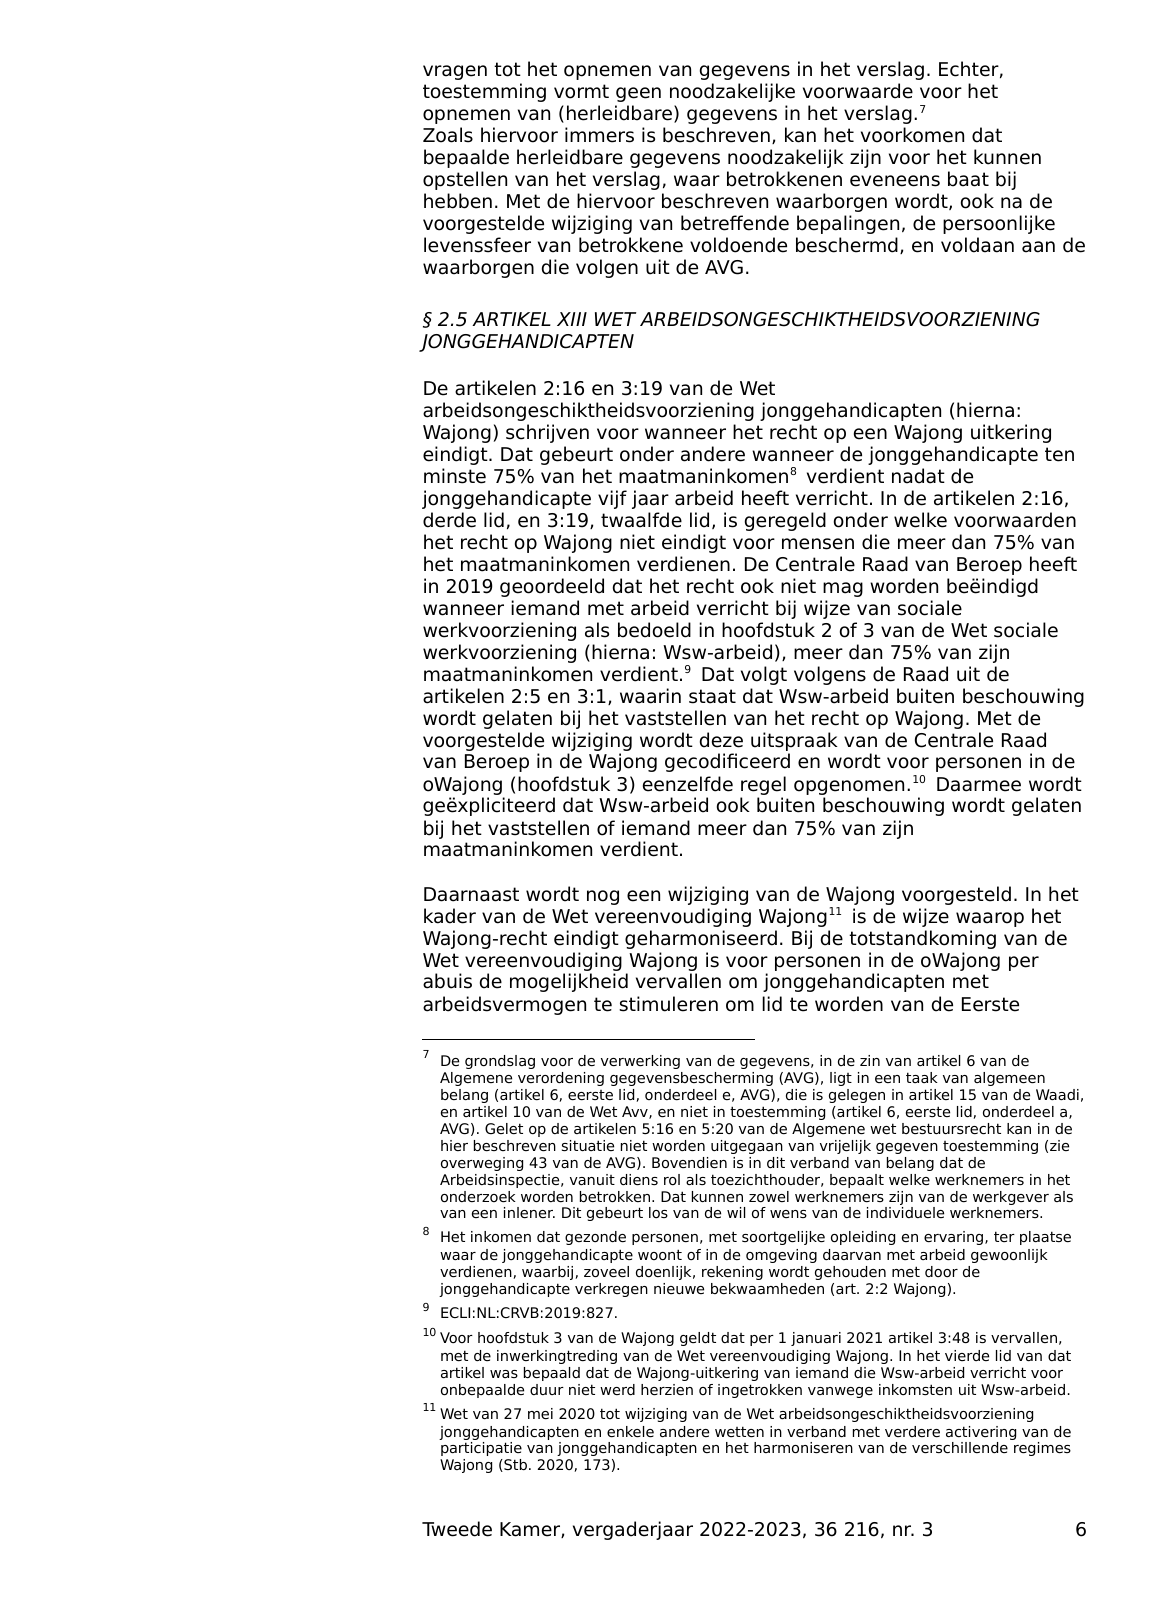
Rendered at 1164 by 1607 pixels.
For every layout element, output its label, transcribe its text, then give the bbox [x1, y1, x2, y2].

text ECLI:NL:CRVB:2019:827. [422, 1301, 1087, 1323]
subtitle § 2.5 ARTIKEL XIII WET ARBEIDSONGESCHIKTHEIDSVOORZIENING JONGGEHANDICAPTEN [422, 309, 1087, 353]
text De grondslag voor de verwerking van de gegevens, in de zin van artikel 6 van de Algemene verordening gegevensbescherming (AVG), ligt in een taak van algemeen belang (artikel 6, eerste lid, onderdeel e, AVG), die is gelegen in artikel 15 van de Waadi, en artikel 10 van de Wet Avv, en niet in toestemming (artikel 6, eerste lid, onderdeel a, AVG). Gelet op de artikelen 5:16 en 5:20 van de Algemene wet bestuursrecht kan in de hier beschreven situatie niet worden uitgegaan van vrijelijk gegeven toestemming (zie overweging 43 van de AVG). Bovendien is in dit verband van belang dat de Arbeidsinspectie, vanuit diens rol als toezichthouder, bepaalt welke werknemers in het onderzoek worden betrokken. Dat kunnen zowel werknemers zijn van de werkgever als van een inlener. Dit gebeurt los van de wil of wens van de individuele werknemers. [422, 1048, 1087, 1222]
text Zoals hiervoor immers is beschreven, kan het voorkomen dat bepaalde herleidbare gegevens noodzakelijk zijn voor het kunnen opstellen van het verslag, waar betrokkenen eveneens baat bij hebben. Met de hiervoor beschreven waarborgen wordt, ook na de voorgestelde wijziging van betreffende bepalingen, de persoonlijke levenssfeer van betrokkene voldoende beschermd, en voldaan aan de waarborgen die volgen uit de AVG. [422, 125, 1087, 279]
text vragen tot het opnemen van gegevens in het verslag. Echter, toestemming vormt geen noodzakelijke voorwaarde voor het opnemen van (herleidbare) gegevens in het verslag. [422, 59, 1087, 125]
text Wet van 27 mei 2020 tot wijziging van de Wet arbeidsongeschiktheidsvoorziening jonggehandicapten en enkele andere wetten in verband met verdere activering van de participatie van jonggehandicapten en het harmoniseren van de verschillende regimes Wajong (Stb. 2020, 173). [422, 1402, 1087, 1474]
text De artikelen 2:16 en 3:19 van de Wet arbeidsongeschiktheidsvoorziening jonggehandicapten (hierna: Wajong) schrijven voor wanneer het recht op een Wajong uitkering eindigt. Dat gebeurt onder andere wanneer de jonggehandicapte ten minste 75% van het maatmaninkomen verdient nadat de jonggehandicapte vijf jaar arbeid heeft verricht. In de artikelen 2:16, derde lid, en 3:19, twaalfde lid, is geregeld onder welke voorwaarden het recht op Wajong niet eindigt voor mensen die meer dan 75% van het maatmaninkomen verdienen. De Centrale Raad van Beroep heeft in 2019 geoordeeld dat het recht ook niet mag worden beëindigd wanneer iemand met arbeid verricht bij wijze van sociale werkvoorziening als bedoeld in hoofdstuk 2 of 3 van de Wet sociale werkvoorziening (hierna: Wsw-arbeid), meer dan 75% van zijn maatmaninkomen verdient. Dat volgt volgens de Raad uit de artikelen 2:5 en 3:1, waarin staat dat Wsw-arbeid buiten beschouwing wordt gelaten bij het vaststellen van het recht op Wajong. Met de voorgestelde wijziging wordt deze uitspraak van de Centrale Raad van Beroep in de Wajong gecodificeerd en wordt voor personen in de oWajong (hoofdstuk 3) eenzelfde regel opgenomen. Daarmee wordt geëxpliciteerd dat Wsw-arbeid ook buiten beschouwing wordt gelaten bij het vaststellen of iemand meer dan 75% van zijn maatmaninkomen verdient. [422, 378, 1087, 861]
text Voor hoofdstuk 3 van de Wajong geldt dat per 1 januari 2021 artikel 3:48 is vervallen, met de inwerkingtreding van de Wet vereenvoudiging Wajong. In het vierde lid van dat artikel was bepaald dat de Wajong-uitkering van iemand die Wsw-arbeid verricht voor onbepaalde duur niet werd herzien of ingetrokken vanwege inkomsten uit Wsw-arbeid. [422, 1326, 1087, 1399]
text Het inkomen dat gezonde personen, met soortgelijke opleiding en ervaring, ter plaatse waar de jonggehandicapte woont of in de omgeving daarvan met arbeid gewoonlijk verdienen, waarbij, zoveel doenlijk, rekening wordt gehouden met door de jonggehandicapte verkregen nieuwe bekwaamheden (art. 2:2 Wajong). [422, 1225, 1087, 1298]
text Daarnaast wordt nog een wijziging van de Wajong voorgesteld. In het kader van de Wet vereenvoudiging Wajong is de wijze waarop het Wajong-recht eindigt geharmoniseerd. Bij de totstandkoming van de Wet vereenvoudiging Wajong is voor personen in de oWajong per abuis de mogelijkheid vervallen om jonggehandicapten met arbeidsvermogen te stimuleren om lid te worden van de Eerste [422, 883, 1087, 1015]
